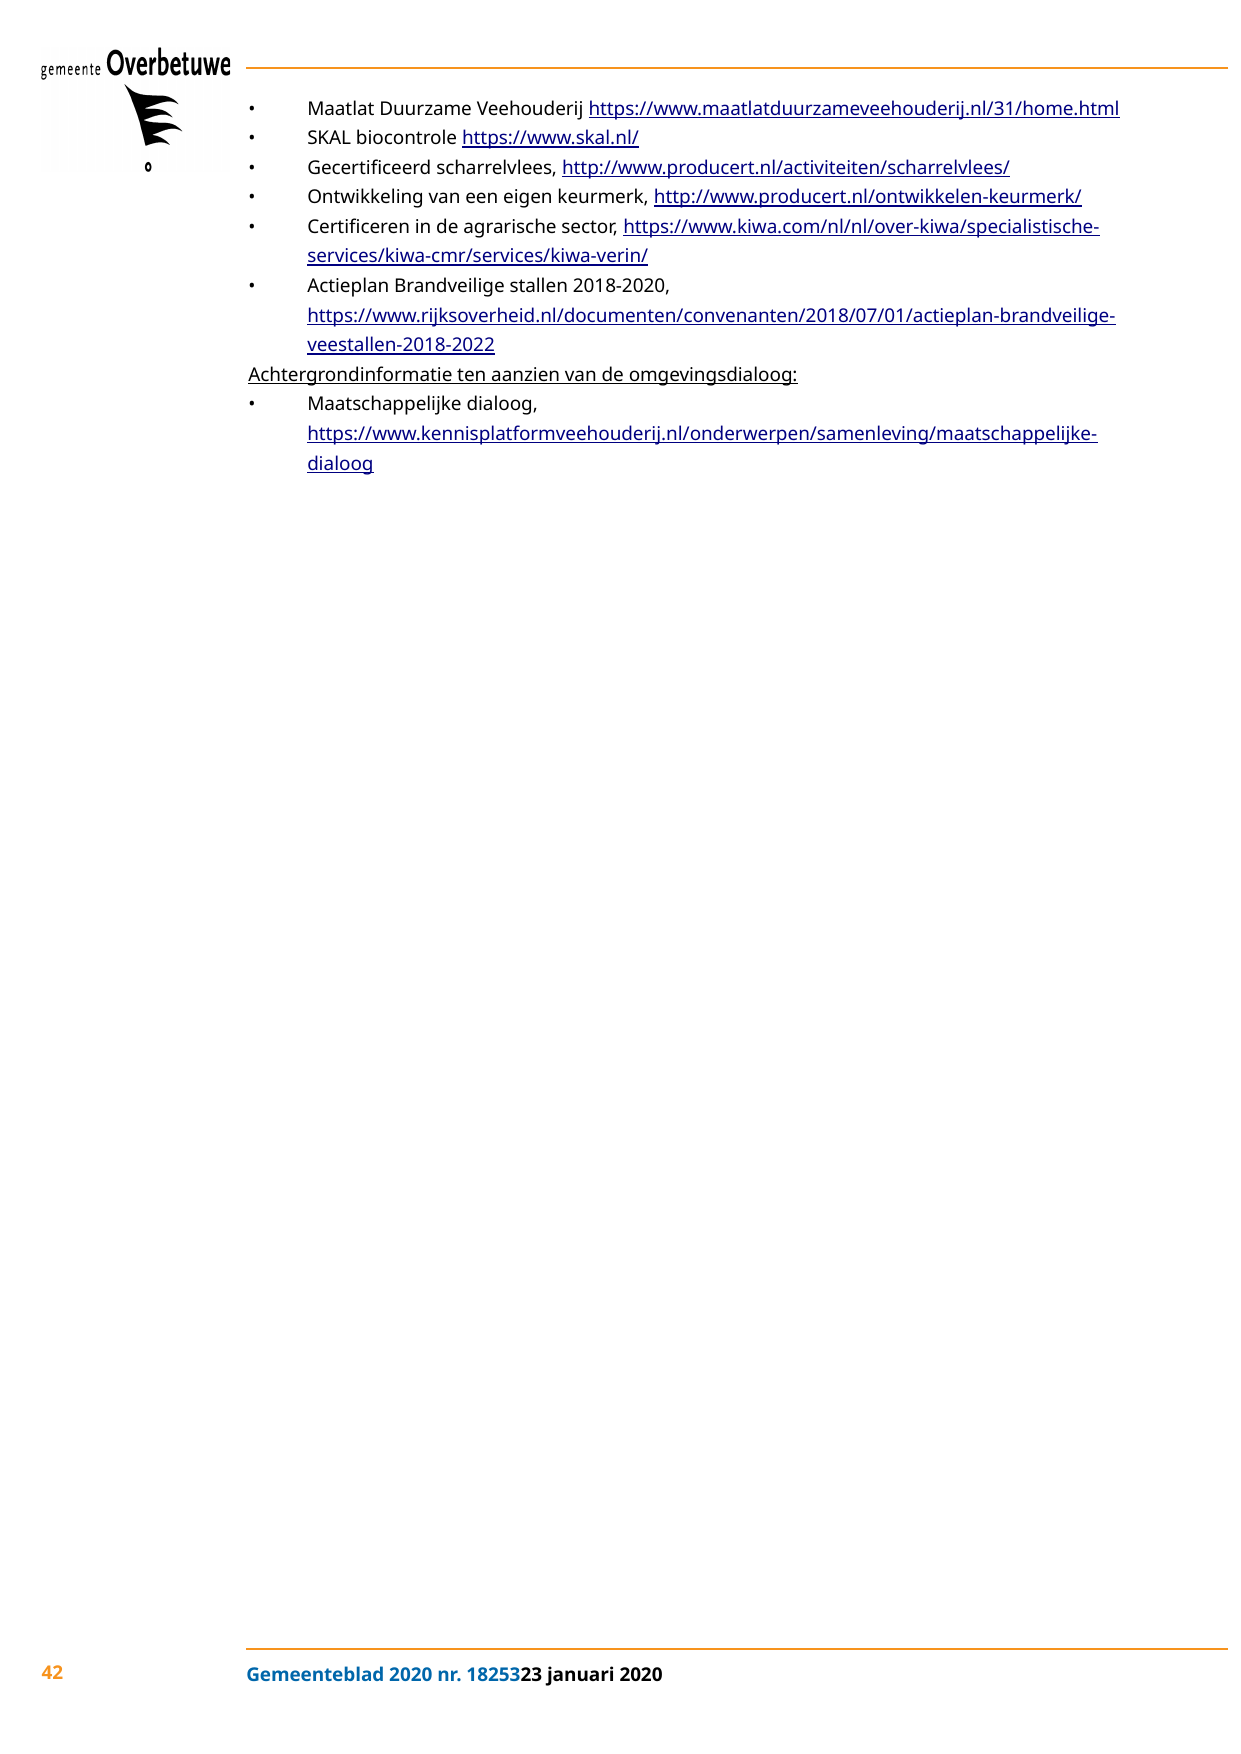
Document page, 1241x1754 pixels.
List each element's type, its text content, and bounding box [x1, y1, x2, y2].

list SKAL biocontrole https://www.skal.nl/ [248, 124, 1152, 150]
text Achtergrondinformatie ten aanzien van de omgevingsdialoog: [248, 361, 1152, 387]
list Certificeren in de agrarische sector, https://www.kiwa.com/nl/nl/over-kiwa/specialistische-services/kiwa-cmr/services/kiwa-verin/ [248, 213, 1152, 268]
list Ontwikkeling van een eigen keurmerk, http://www.producert.nl/ontwikkelen-keurmerk/ [248, 183, 1152, 209]
list Actieplan Brandveilige stallen 2018-2020, https://www.rijksoverheid.nl/documenten/convenanten/2018/07/01/actieplan-brandveilige-veestallen-2018-2022 [248, 272, 1152, 357]
list Gecertificeerd scharrelvlees, http://www.producert.nl/activiteiten/scharrelvlees/ [248, 154, 1152, 180]
list Maatschappelijke dialoog, https://www.kennisplatformveehouderij.nl/onderwerpen/samenleving/maatschappelijke-dialoog [248, 391, 1152, 476]
list Maatlat Duurzame Veehouderij https://www.maatlatduurzameveehouderij.nl/31/home.html [248, 95, 1152, 121]
picture [41, 47, 231, 172]
